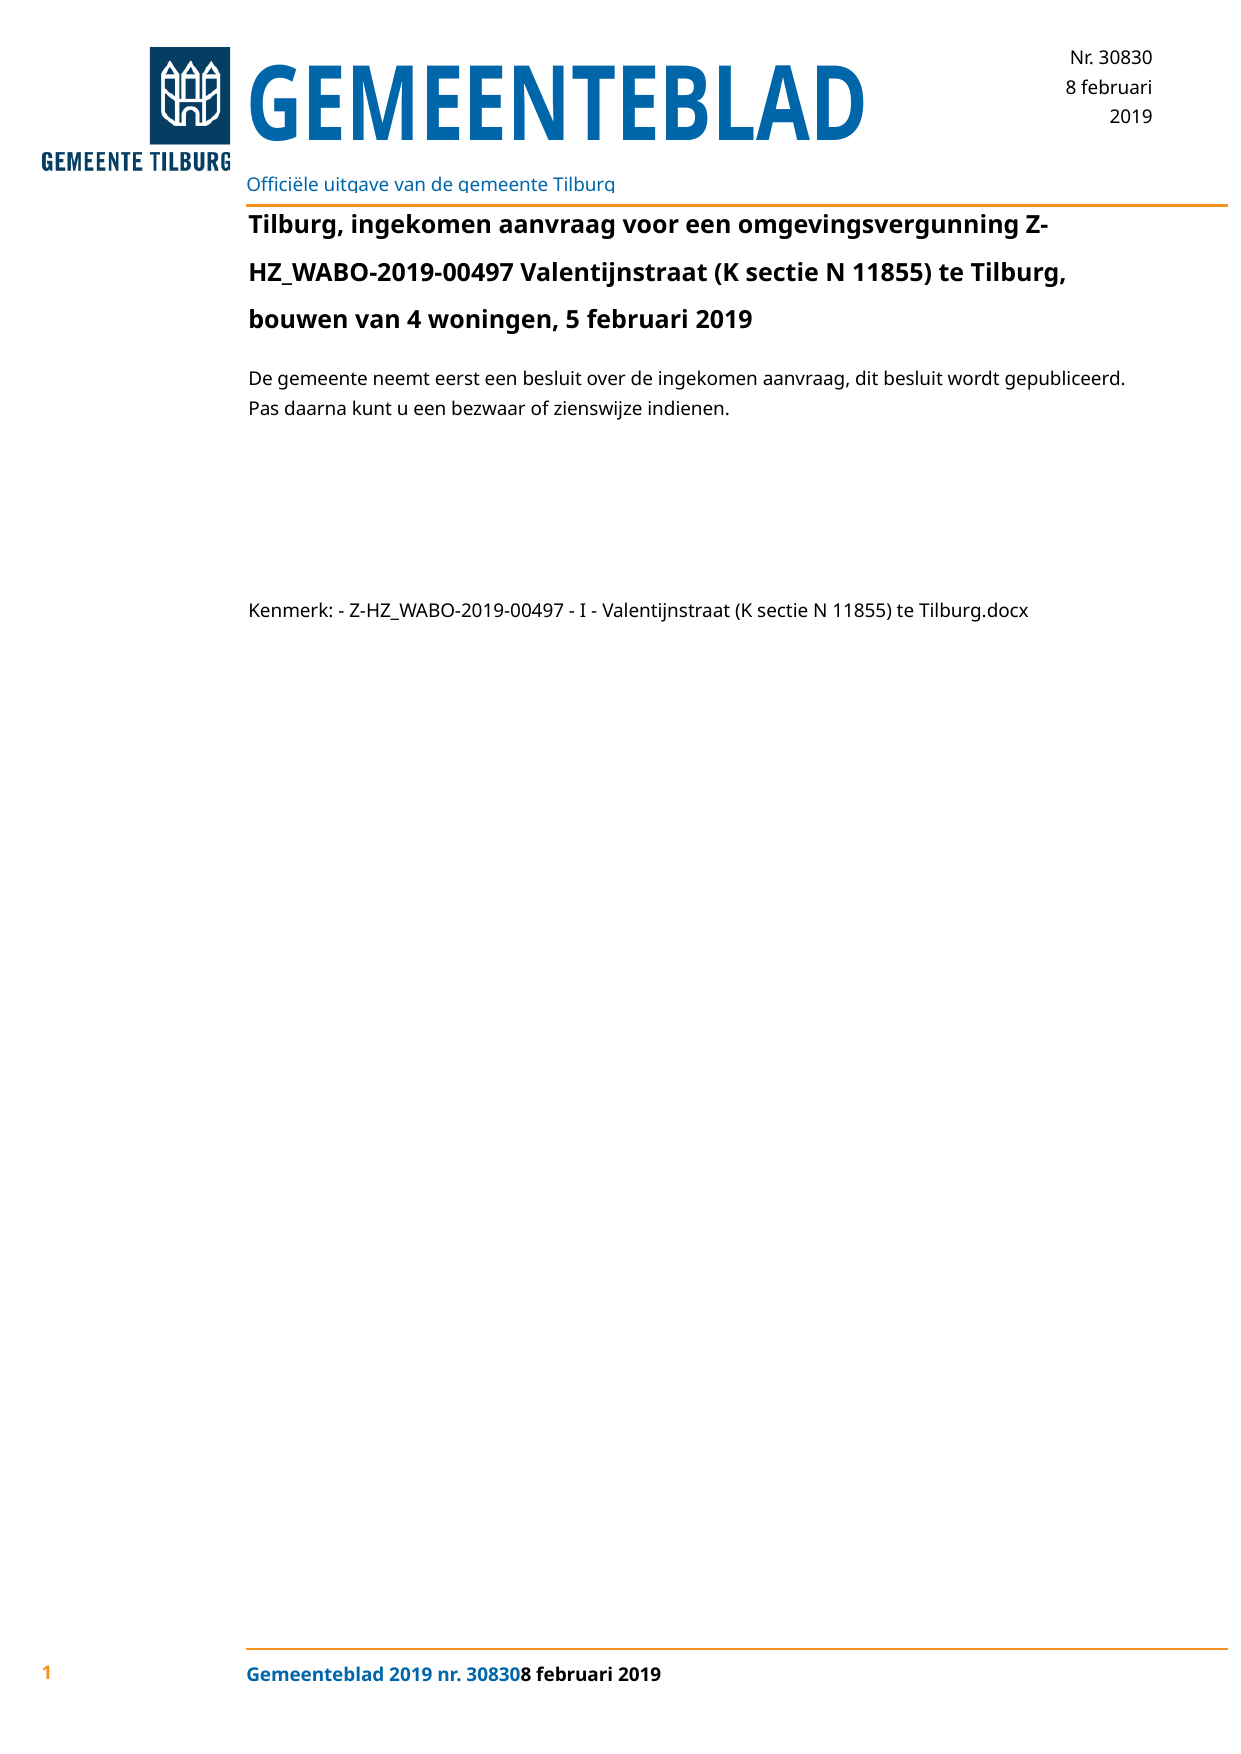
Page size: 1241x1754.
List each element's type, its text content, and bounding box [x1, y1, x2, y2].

text Tilburg, ingekomen aanvraag voor een omgevingsvergunning Z-HZ_WABO-2019-00497 Valentijnstraat (K sectie N 11855) te Tilburg, bouwen van 4 woningen, 5 februari 2019 [248, 207, 1152, 336]
picture [41, 47, 231, 172]
text Kenmerk: - Z-HZ_WABO-2019-00497 - I - Valentijnstraat (K sectie N 11855) te Tilburg.docx [248, 597, 1152, 622]
text De gemeente neemt eerst een besluit over de ingekomen aanvraag, dit besluit wordt gepubliceerd. Pas daarna kunt u een bezwaar of zienswijze indienen. [248, 366, 1152, 421]
